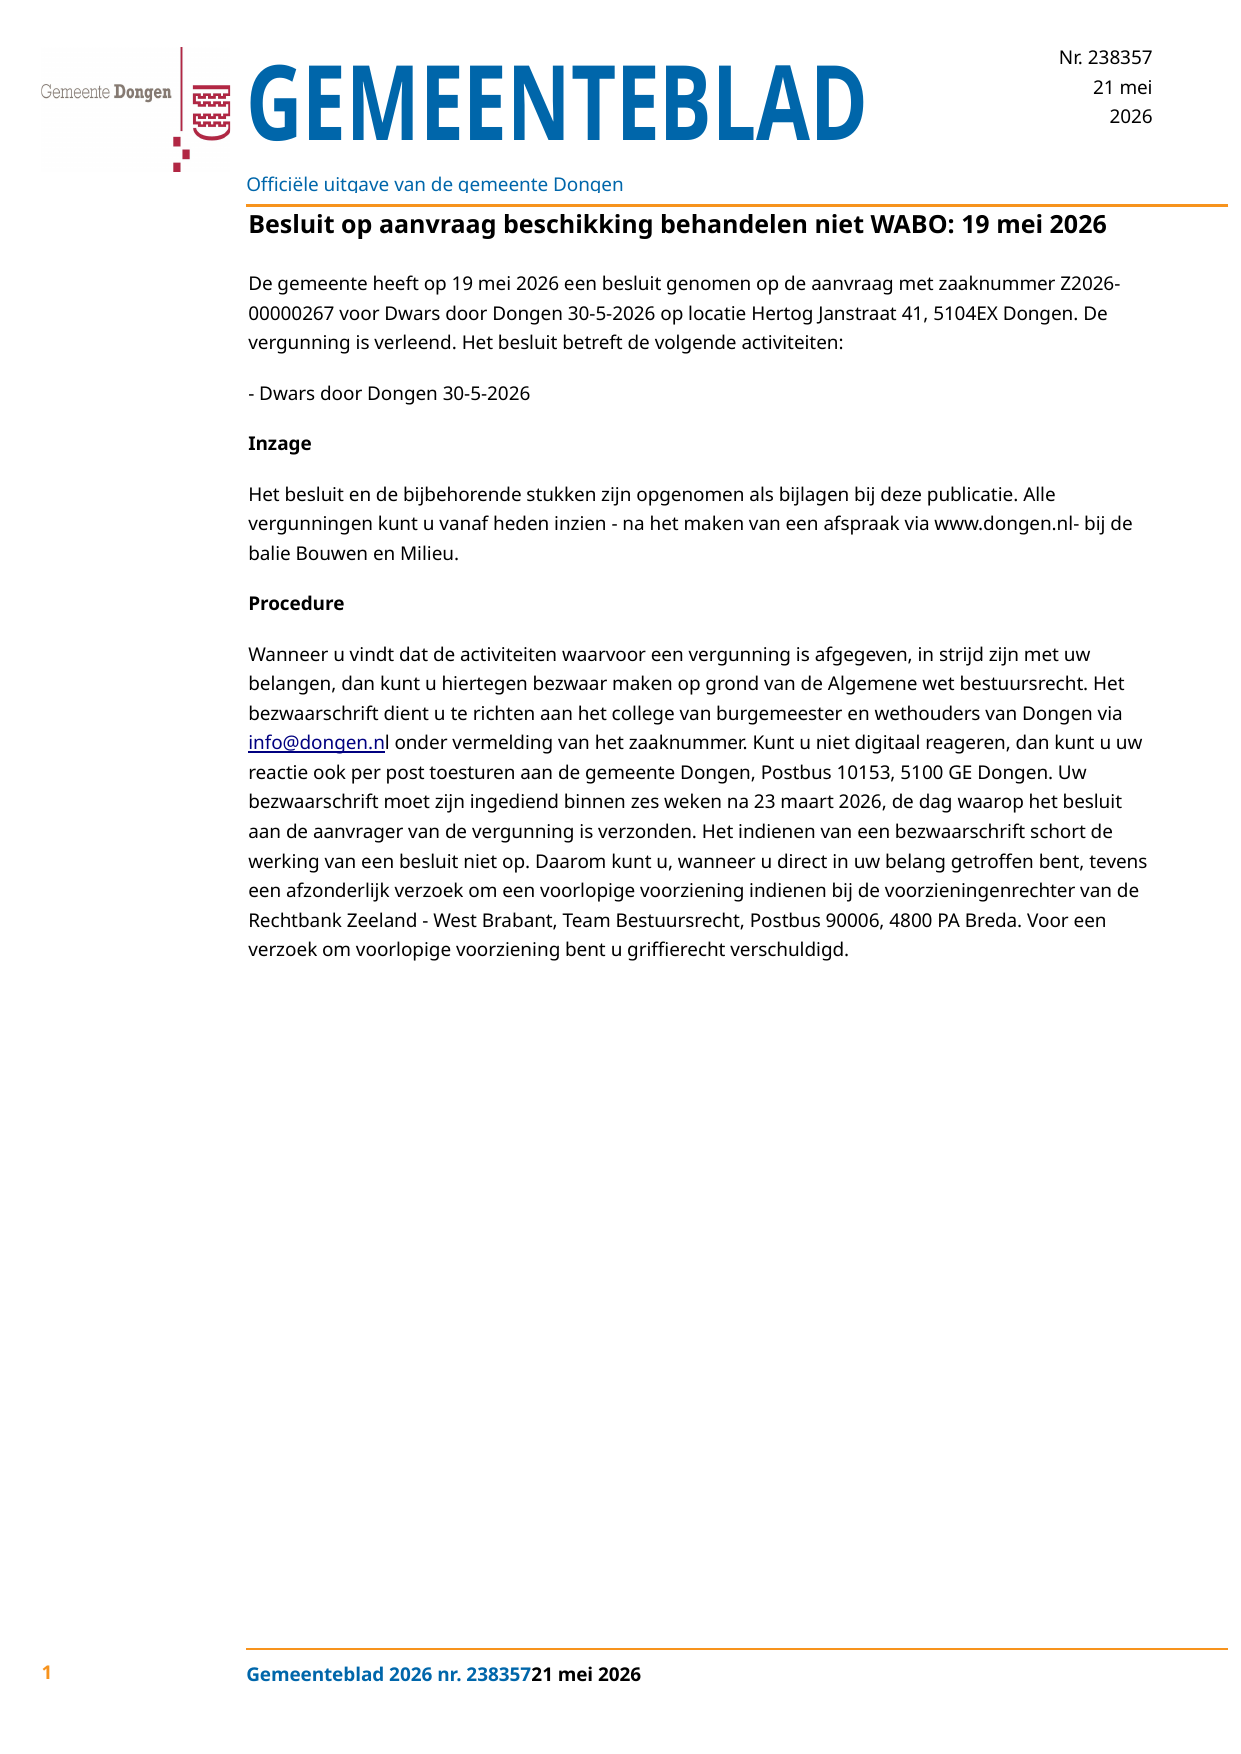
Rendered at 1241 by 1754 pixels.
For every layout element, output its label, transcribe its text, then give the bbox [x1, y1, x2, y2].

picture [41, 47, 231, 172]
text - Dwars door Dongen 30-5-2026 [248, 380, 1152, 406]
text Wanneer u vindt dat de activiteiten waarvoor een vergunning is afgegeven, in strijd zijn met uw belangen, dan kunt u hiertegen bezwaar maken op grond van de Algemene wet bestuursrecht. Het bezwaarschrift dient u te richten aan het college van burgemeester en wethouders van Dongen via info@dongen.nl onder vermelding van het zaaknummer. Kunt u niet digitaal reageren, dan kunt u uw reactie ook per post toesturen aan de gemeente Dongen, Postbus 10153, 5100 GE Dongen. Uw bezwaarschrift moet zijn ingediend binnen zes weken na 23 maart 2026, de dag waarop het besluit aan de aanvrager van de vergunning is verzonden. Het indienen van een bezwaarschrift schort de werking van een besluit niet op. Daarom kunt u, wanneer u direct in uw belang getroffen bent, tevens een afzonderlijk verzoek om een voorlopige voorziening indienen bij de voorzieningenrechter van de Rechtbank Zeeland - West Brabant, Team Bestuursrecht, Postbus 90006, 4800 PA Breda. Voor een verzoek om voorlopige voorziening bent u griffierecht verschuldigd. [248, 641, 1152, 962]
text De gemeente heeft op 19 mei 2026 een besluit genomen op de aanvraag met zaaknummer Z2026-00000267 voor Dwars door Dongen 30-5-2026 op locatie Hertog Janstraat 41, 5104EX Dongen. De vergunning is verleend. Het besluit betreft de volgende activiteiten: [248, 270, 1152, 355]
text Inzage [248, 430, 1152, 456]
text Het besluit en de bijbehorende stukken zijn opgenomen als bijlagen bij deze publicatie. Alle vergunningen kunt u vanaf heden inzien - na het maken van een afspraak via www.dongen.nl- bij de balie Bouwen en Milieu. [248, 481, 1152, 566]
text Procedure [248, 590, 1152, 616]
text Besluit op aanvraag beschikking behandelen niet WABO: 19 mei 2026 [248, 207, 1152, 241]
